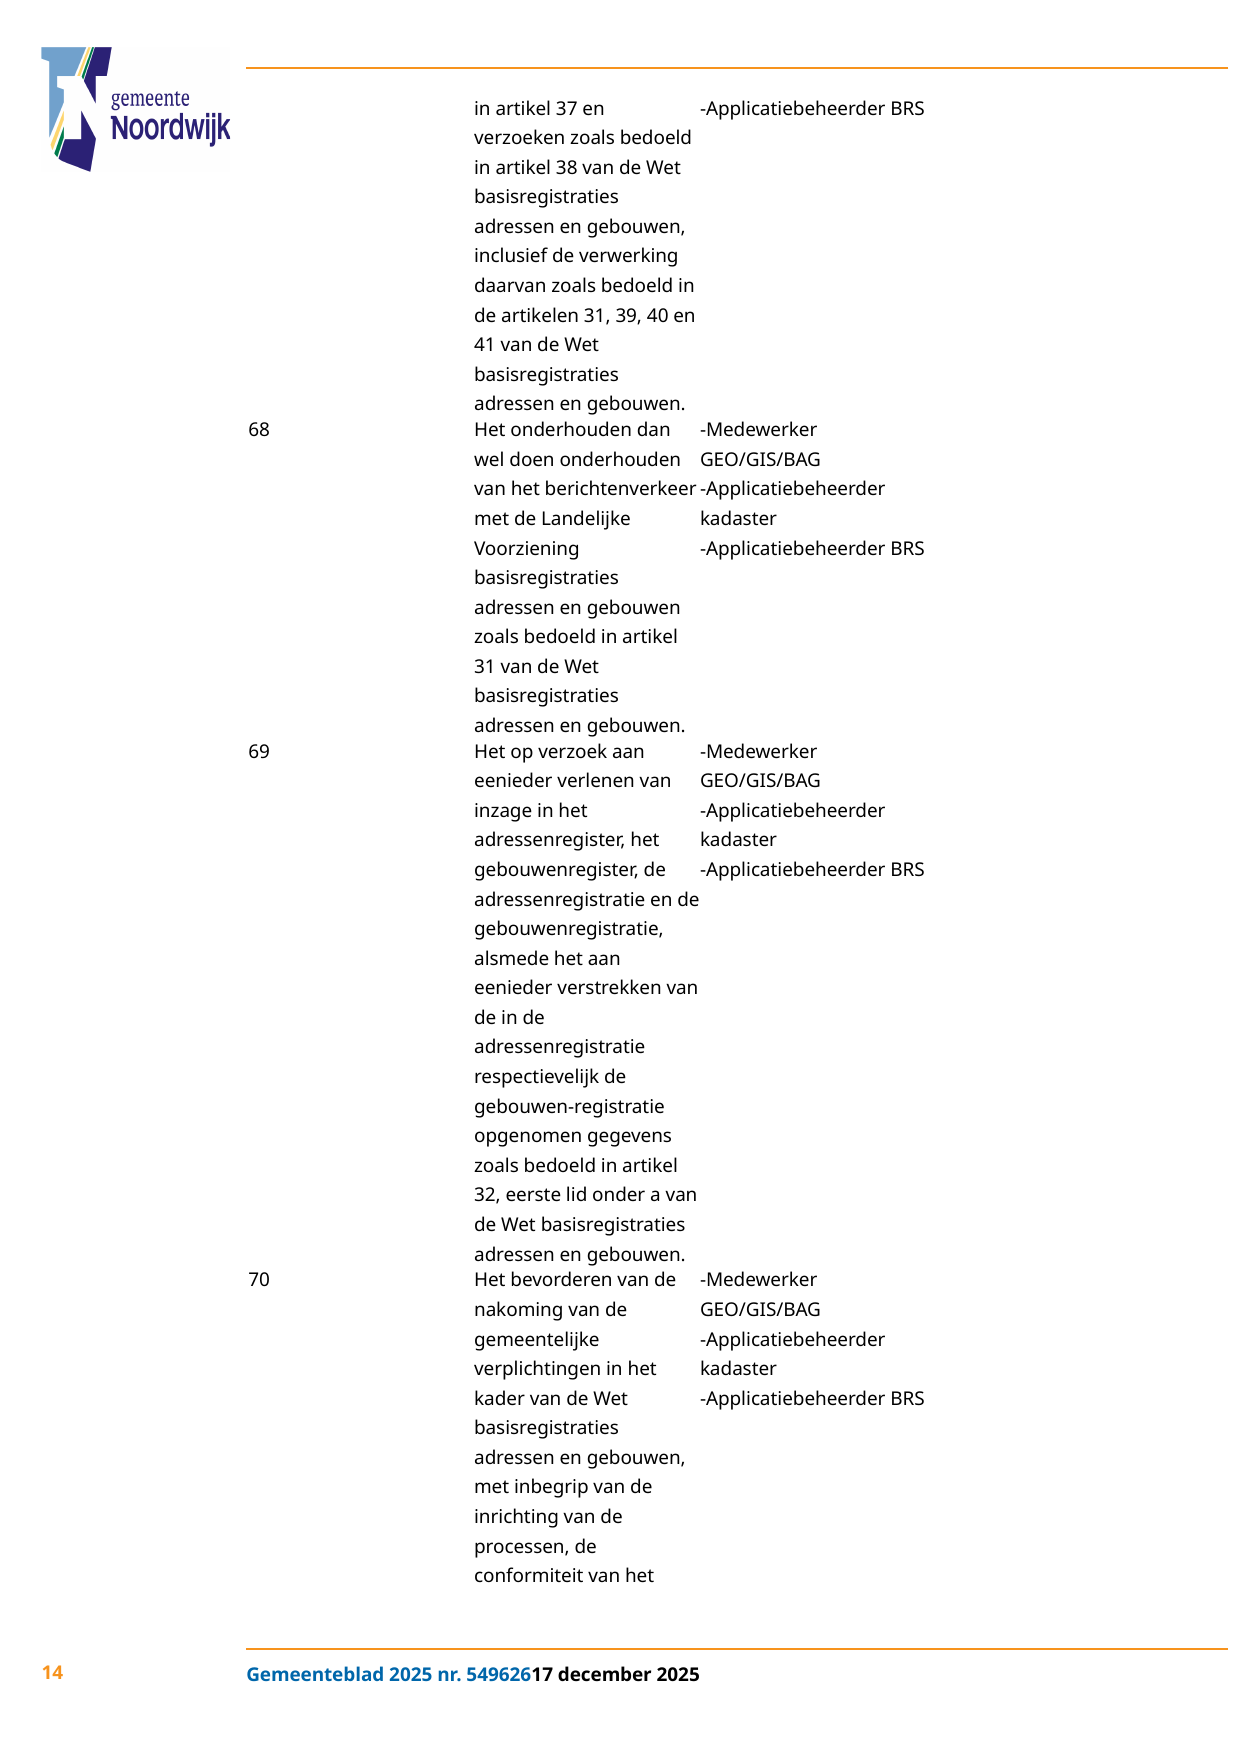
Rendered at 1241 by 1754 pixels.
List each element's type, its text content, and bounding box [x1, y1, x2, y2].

table_cell -Medewerker GEO/GIS/BAG -Applicatiebeheerder kadaster -Applicatiebeheerder BRS [700, 738, 926, 1267]
table_cell [248, 95, 474, 416]
table_cell Het onderhouden dan wel doen onderhouden van het berichtenverkeer met de Landelijke Voorziening basisregistraties adressen en gebouwen zoals bedoeld in artikel 31 van de Wet basisregistraties adressen en gebouwen. [474, 416, 700, 738]
table_cell [926, 1267, 1152, 1588]
table_cell 69 [248, 738, 474, 1267]
table_cell Het op verzoek aan eenieder verlenen van inzage in het adressenregister, het gebouwenregister, de adressenregistratie en de gebouwenregistratie, alsmede het aan eenieder verstrekken van de in de adressenregistratie respectievelijk de gebouwen-registratie opgenomen gegevens zoals bedoeld in artikel 32, eerste lid onder a van de Wet basisregistraties adressen en gebouwen. [474, 738, 700, 1267]
table_cell -Applicatiebeheerder BRS [700, 95, 926, 416]
table_cell [926, 416, 1152, 738]
table_cell -Medewerker GEO/GIS/BAG -Applicatiebeheerder kadaster -Applicatiebeheerder BRS [700, 1267, 926, 1588]
table_cell [926, 95, 1152, 416]
table_cell [926, 738, 1152, 1267]
table_cell 68 [248, 416, 474, 738]
picture [41, 47, 231, 172]
table_cell -Medewerker GEO/GIS/BAG -Applicatiebeheerder kadaster -Applicatiebeheerder BRS [700, 416, 926, 738]
table_cell in artikel 37 en verzoeken zoals bedoeld in artikel 38 van de Wet basisregistraties adressen en gebouwen, inclusief de verwerking daarvan zoals bedoeld in de artikelen 31, 39, 40 en 41 van de Wet basisregistraties adressen en gebouwen. [474, 95, 700, 416]
table_cell Het bevorderen van de nakoming van de gemeentelijke verplichtingen in het kader van de Wet basisregistraties adressen en gebouwen, met inbegrip van de inrichting van de processen, de conformiteit van het [474, 1267, 700, 1588]
table_cell 70 [248, 1267, 474, 1588]
